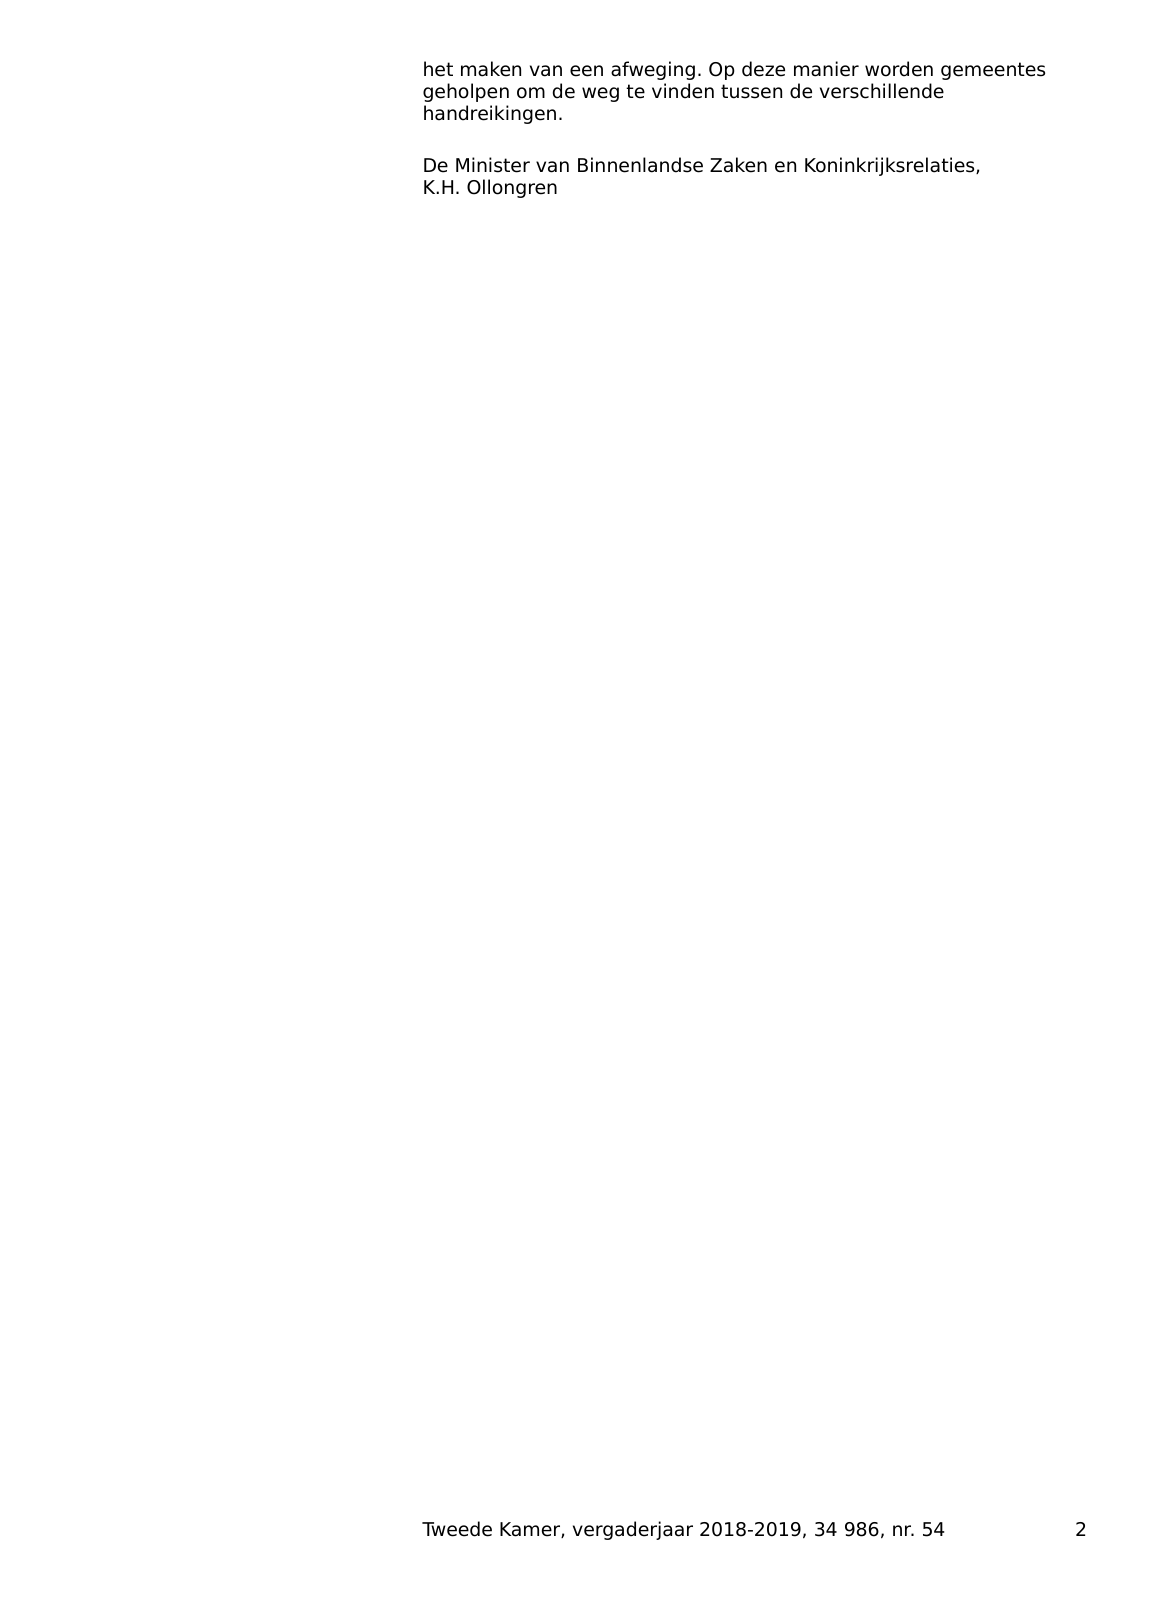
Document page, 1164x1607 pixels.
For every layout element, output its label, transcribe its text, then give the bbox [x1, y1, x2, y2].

text het maken van een afweging. Op deze manier worden gemeentes geholpen om de weg te vinden tussen de verschillende handreikingen. [422, 59, 1087, 125]
text De Minister van Binnenlandse Zaken en Koninkrijksrelaties, K.H. Ollongren [422, 155, 1087, 199]
